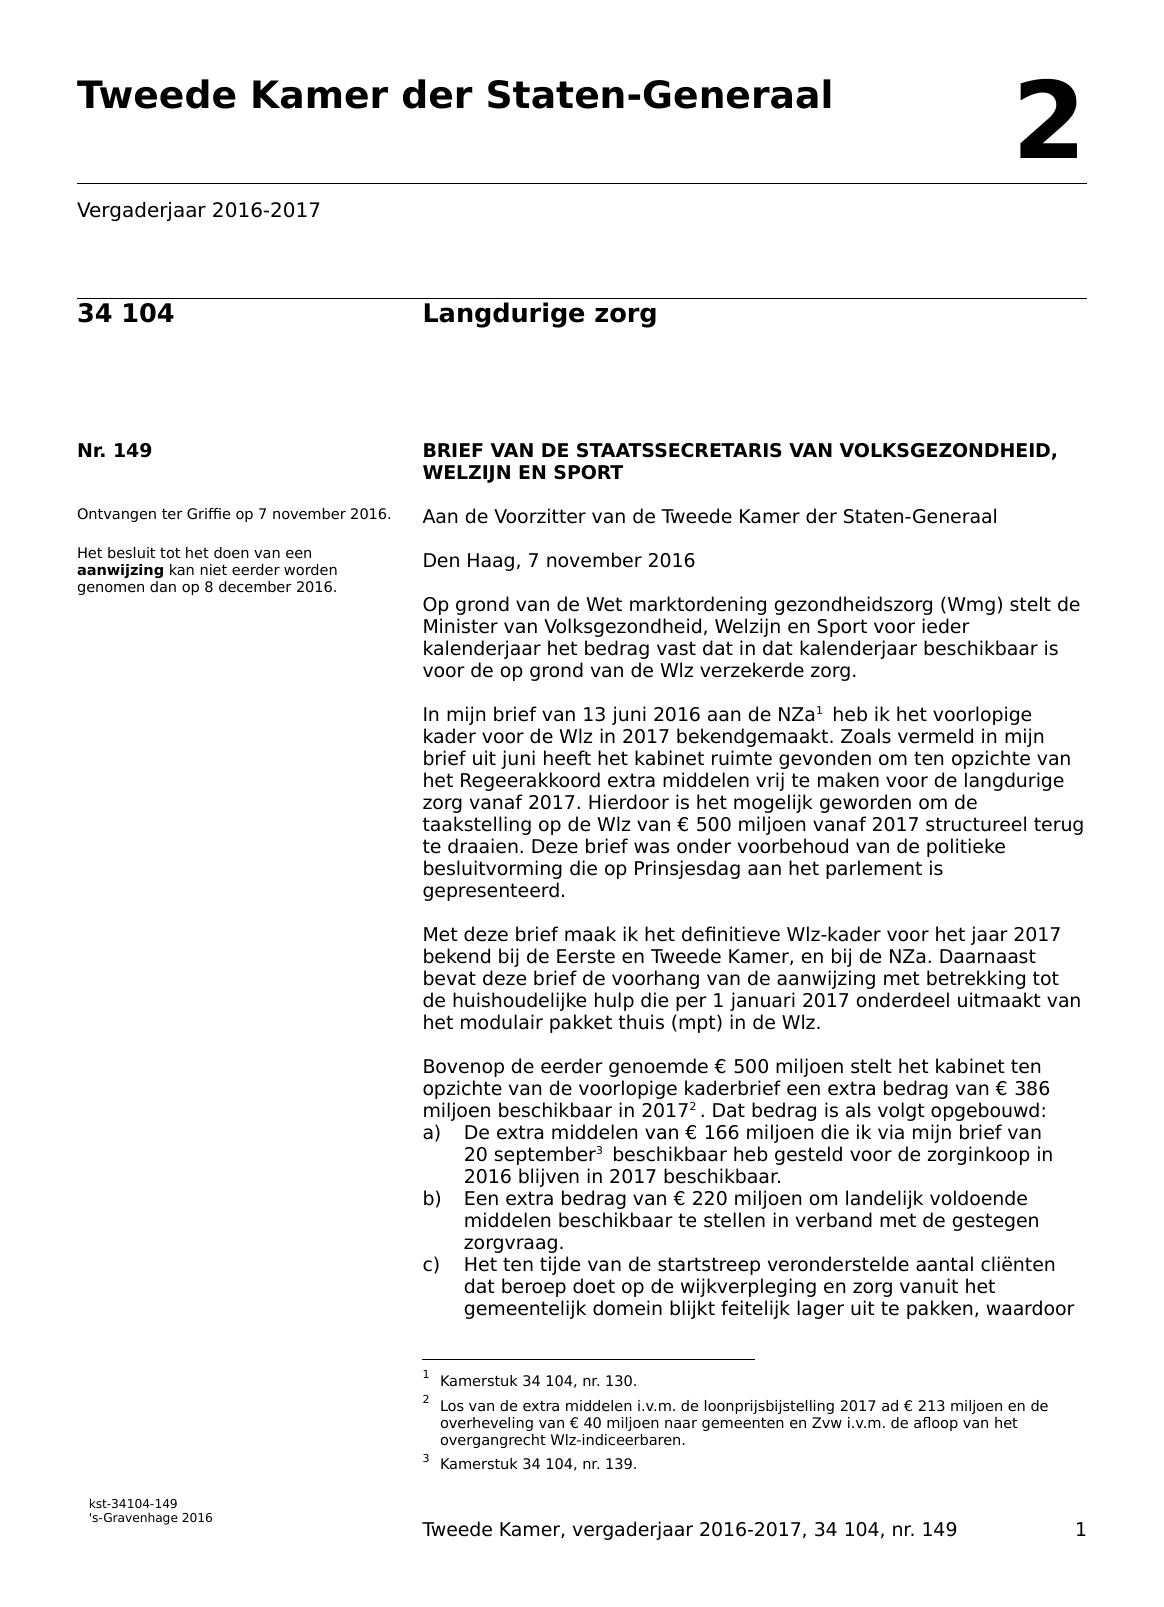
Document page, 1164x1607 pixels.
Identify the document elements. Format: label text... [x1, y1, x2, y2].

text Den Haag, 7 november 2016 [422, 550, 1087, 572]
table_header Tweede Kamer der Staten-Generaal [77, 59, 886, 183]
text Ontvangen ter Griffie op 7 november 2016. [77, 506, 399, 523]
table_header 2 [886, 59, 1087, 183]
text kst-34104-149 [88, 1497, 323, 1511]
text Aan de Voorzitter van de Tweede Kamer der Staten-Generaal [422, 506, 1087, 528]
text In mijn brief van 13 juni 2016 aan de NZa heb ik het voorlopige kader voor de Wlz in 2017 bekendgemaakt. Zoals vermeld in mijn brief uit juni heeft het kabinet ruimte gevonden om ten opzichte van het Regeerakkoord extra middelen vrij te maken voor de langdurige zorg vanaf 2017. Hierdoor is het mogelijk geworden om de taakstelling op de Wlz van € 500 miljoen vanaf 2017 structureel terug te draaien. Deze brief was onder voorbehoud van de politieke besluitvorming die op Prinsjesdag aan het parlement is gepresenteerd. [422, 704, 1087, 902]
text Kamerstuk 34 104, nr. 130. [422, 1368, 1087, 1391]
text Op grond van de Wet marktordening gezondheidszorg (Wmg) stelt de Minister van Volksgezondheid, Welzijn en Sport voor ieder kalenderjaar het bedrag vast dat in dat kalenderjaar beschikbaar is voor de op grond van de Wlz verzekerde zorg. [422, 594, 1087, 682]
text c) Het ten tijde van de startstreep veronderstelde aantal cliënten dat beroep doet op de wijkverpleging en zorg vanuit het gemeentelijk domein blijkt feitelijk lager uit te pakken, waardoor [422, 1254, 1087, 1320]
text a) De extra middelen van € 166 miljoen die ik via mijn brief van 20 september beschikbaar heb gesteld voor de zorginkoop in 2016 blijven in 2017 beschikbaar. [422, 1122, 1087, 1188]
text Bovenop de eerder genoemde € 500 miljoen stelt het kabinet ten opzichte van de voorlopige kaderbrief een extra bedrag van € 386 miljoen beschikbaar in 2017. Dat bedrag is als volgt opgebouwd: [422, 1056, 1087, 1122]
text Het besluit tot het doen van een aanwijzing kan niet eerder worden genomen dan op 8 december 2016. [77, 545, 399, 596]
subtitle Nr. 149 BRIEF VAN DE STAATSSECRETARIS VAN VOLKSGEZONDHEID, WELZIJN EN SPORT [77, 440, 1087, 484]
text b) Een extra bedrag van € 220 miljoen om landelijk voldoende middelen beschikbaar te stellen in verband met de gestegen zorgvraag. [422, 1188, 1087, 1254]
text Met deze brief maak ik het definitieve Wlz-kader voor het jaar 2017 bekend bij de Eerste en Tweede Kamer, en bij de NZa. Daarnaast bevat deze brief de voorhang van de aanwijzing met betrekking tot de huishoudelijke hulp die per 1 januari 2017 onderdeel uitmaakt van het modulair pakket thuis (mpt) in de Wlz. [422, 924, 1087, 1034]
text [77, 523, 399, 545]
text Kamerstuk 34 104, nr. 139. [422, 1452, 1087, 1474]
text 's-Gravenhage 2016 [88, 1511, 323, 1525]
subtitle 34 104 Langdurige zorg [77, 299, 1087, 329]
text Los van de extra middelen i.v.m. de loonprijsbijstelling 2017 ad € 213 miljoen en de overheveling van € 40 miljoen naar gemeenten en Zvw i.v.m. de afloop van het overgangrecht Wlz-indiceerbaren. [422, 1393, 1087, 1449]
table_cell Vergaderjaar 2016-2017 [77, 184, 1087, 298]
